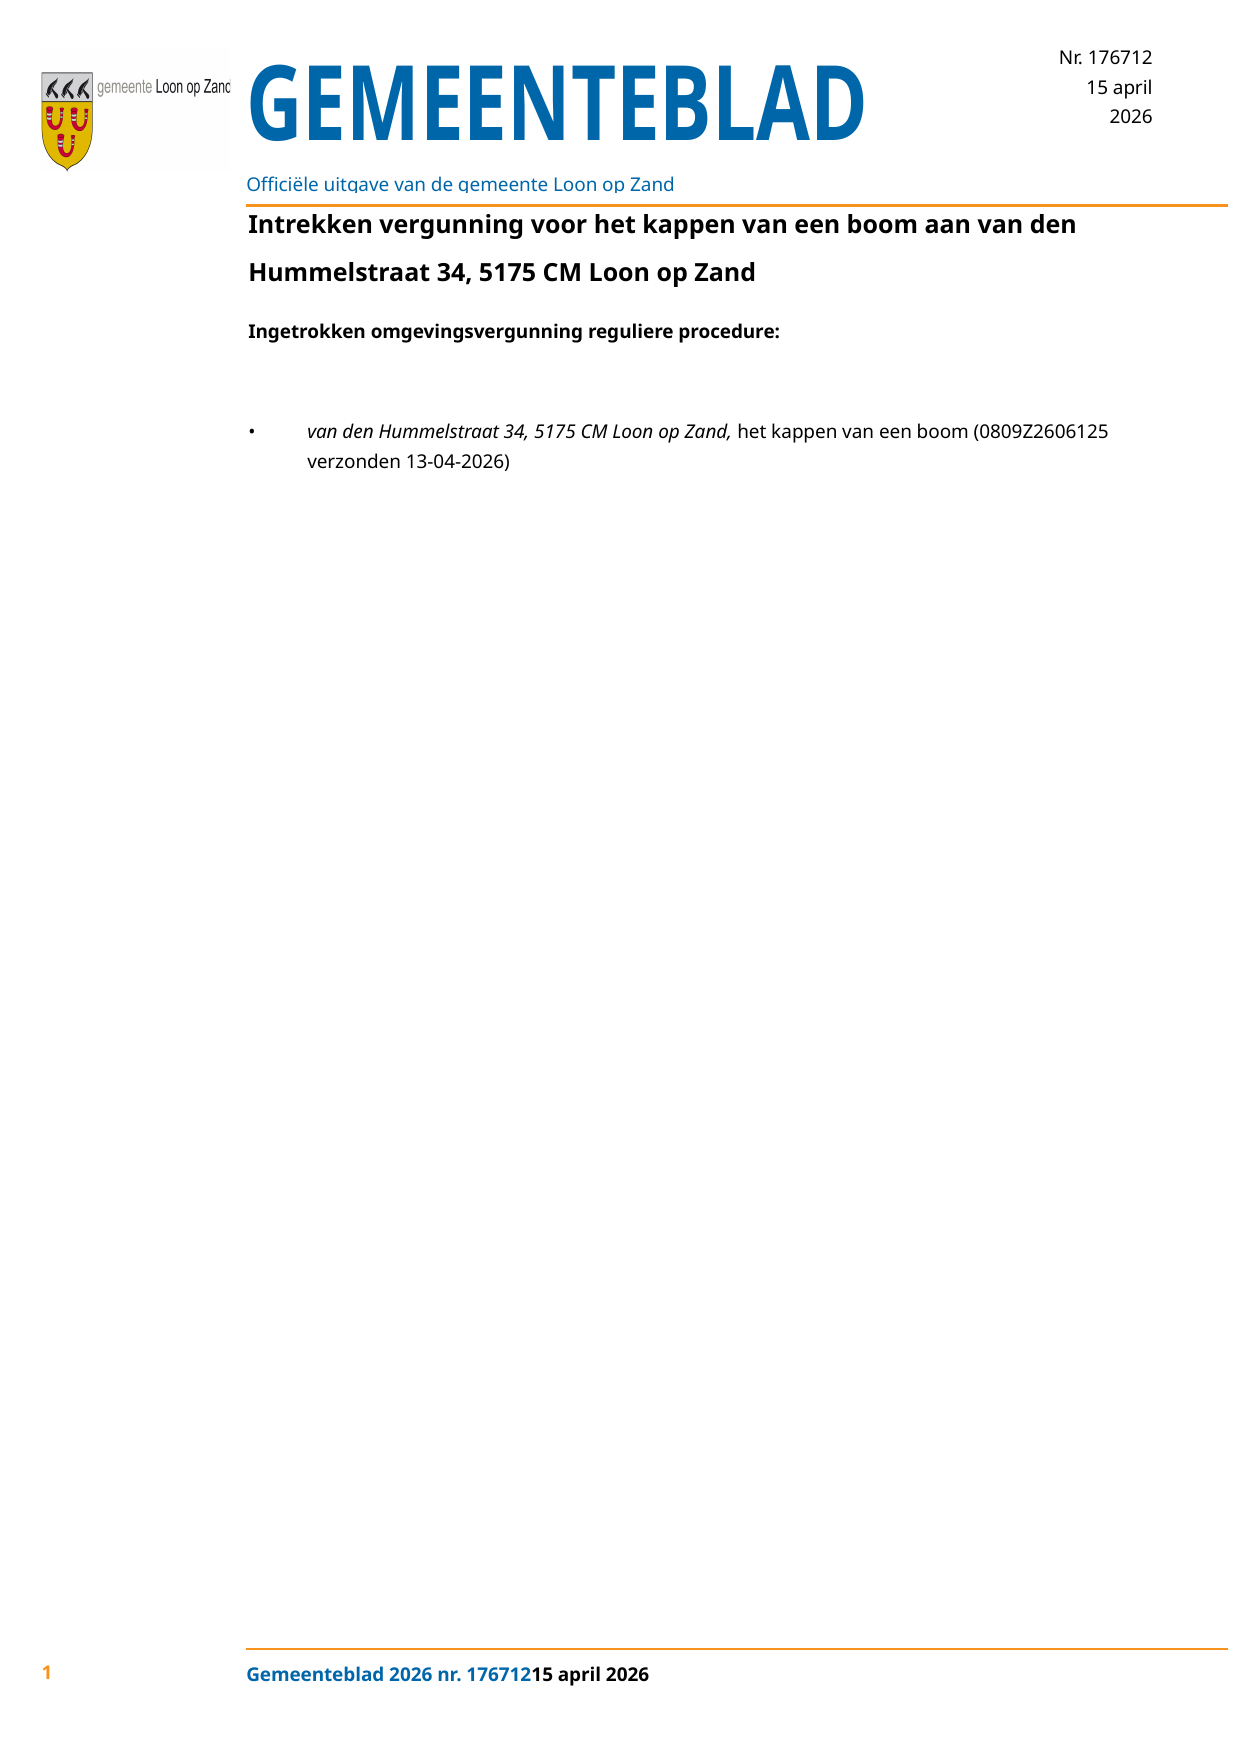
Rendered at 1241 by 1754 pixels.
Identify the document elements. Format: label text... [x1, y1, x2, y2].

text Ingetrokken omgevingsvergunning reguliere procedure: [248, 318, 1152, 344]
text Intrekken vergunning voor het kappen van een boom aan van den Hummelstraat 34, 5175 CM Loon op Zand [248, 207, 1152, 288]
picture [41, 47, 231, 172]
list van den Hummelstraat 34, 5175 CM Loon op Zand, het kappen van een boom (0809Z2606125 verzonden 13-04-2026) [248, 419, 1152, 474]
